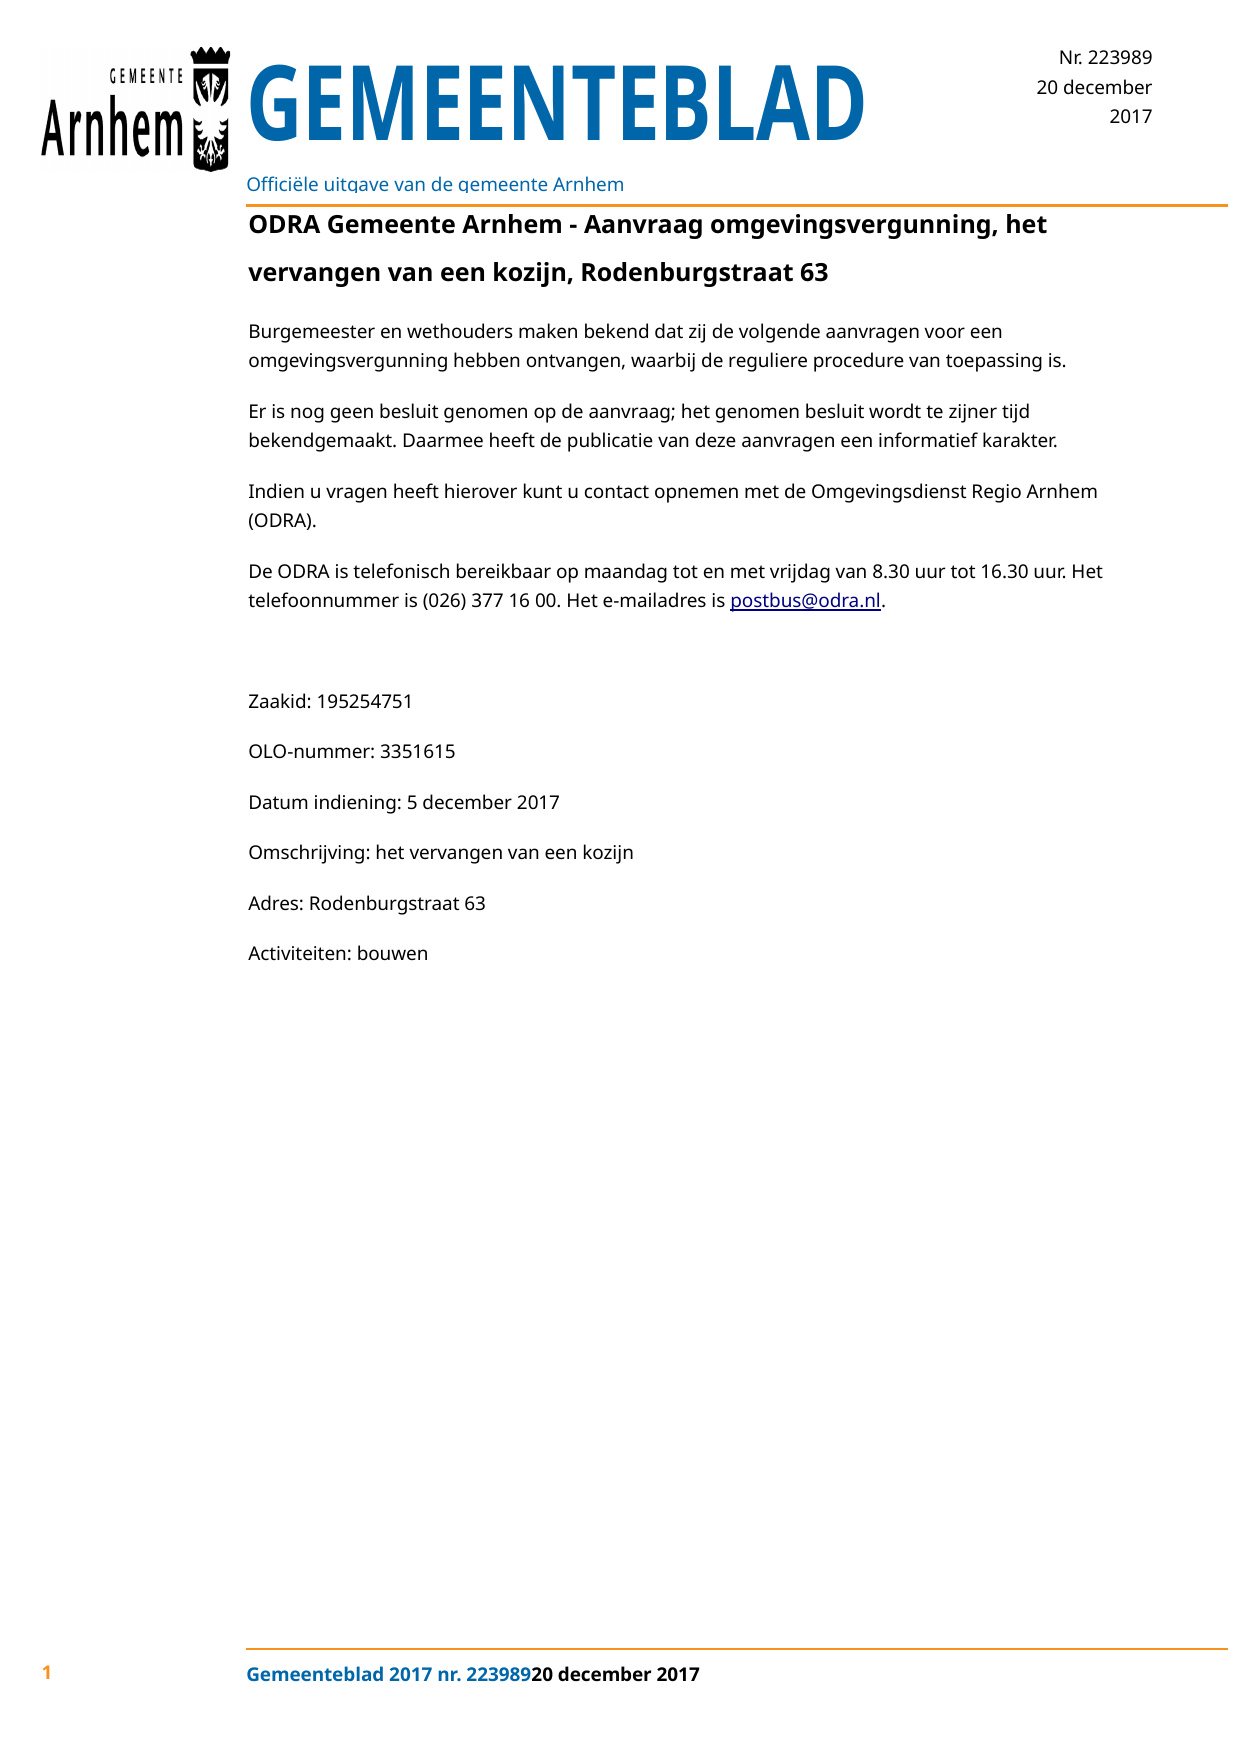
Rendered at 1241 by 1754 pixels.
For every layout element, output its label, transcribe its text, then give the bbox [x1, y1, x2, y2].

text Adres: Rodenburgstraat 63 [248, 890, 1152, 916]
text Zaakid: 195254751 [248, 688, 1152, 714]
text OLO-nummer: 3351615 [248, 739, 1152, 764]
text Datum indiening: 5 december 2017 [248, 789, 1152, 815]
text Indien u vragen heeft hierover kunt u contact opnemen met de Omgevingsdienst Regio Arnhem (ODRA). [248, 478, 1152, 533]
text De ODRA is telefonisch bereikbaar op maandag tot en met vrijdag van 8.30 uur tot 16.30 uur. Het telefoonnummer is (026) 377 16 00. Het e-mailadres is postbus@odra.nl. [248, 558, 1152, 613]
text Activiteiten: bouwen [248, 940, 1152, 966]
picture [41, 47, 231, 172]
text Er is nog geen besluit genomen op de aanvraag; het genomen besluit wordt te zijner tijd bekendgemaakt. Daarmee heeft de publicatie van deze aanvragen een informatief karakter. [248, 398, 1152, 453]
text ODRA Gemeente Arnhem - Aanvraag omgevingsvergunning, het vervangen van een kozijn, Rodenburgstraat 63 [248, 207, 1152, 288]
text Burgemeester en wethouders maken bekend dat zij de volgende aanvragen voor een omgevingsvergunning hebben ontvangen, waarbij de reguliere procedure van toepassing is. [248, 318, 1152, 373]
text Omschrijving: het vervangen van een kozijn [248, 839, 1152, 865]
